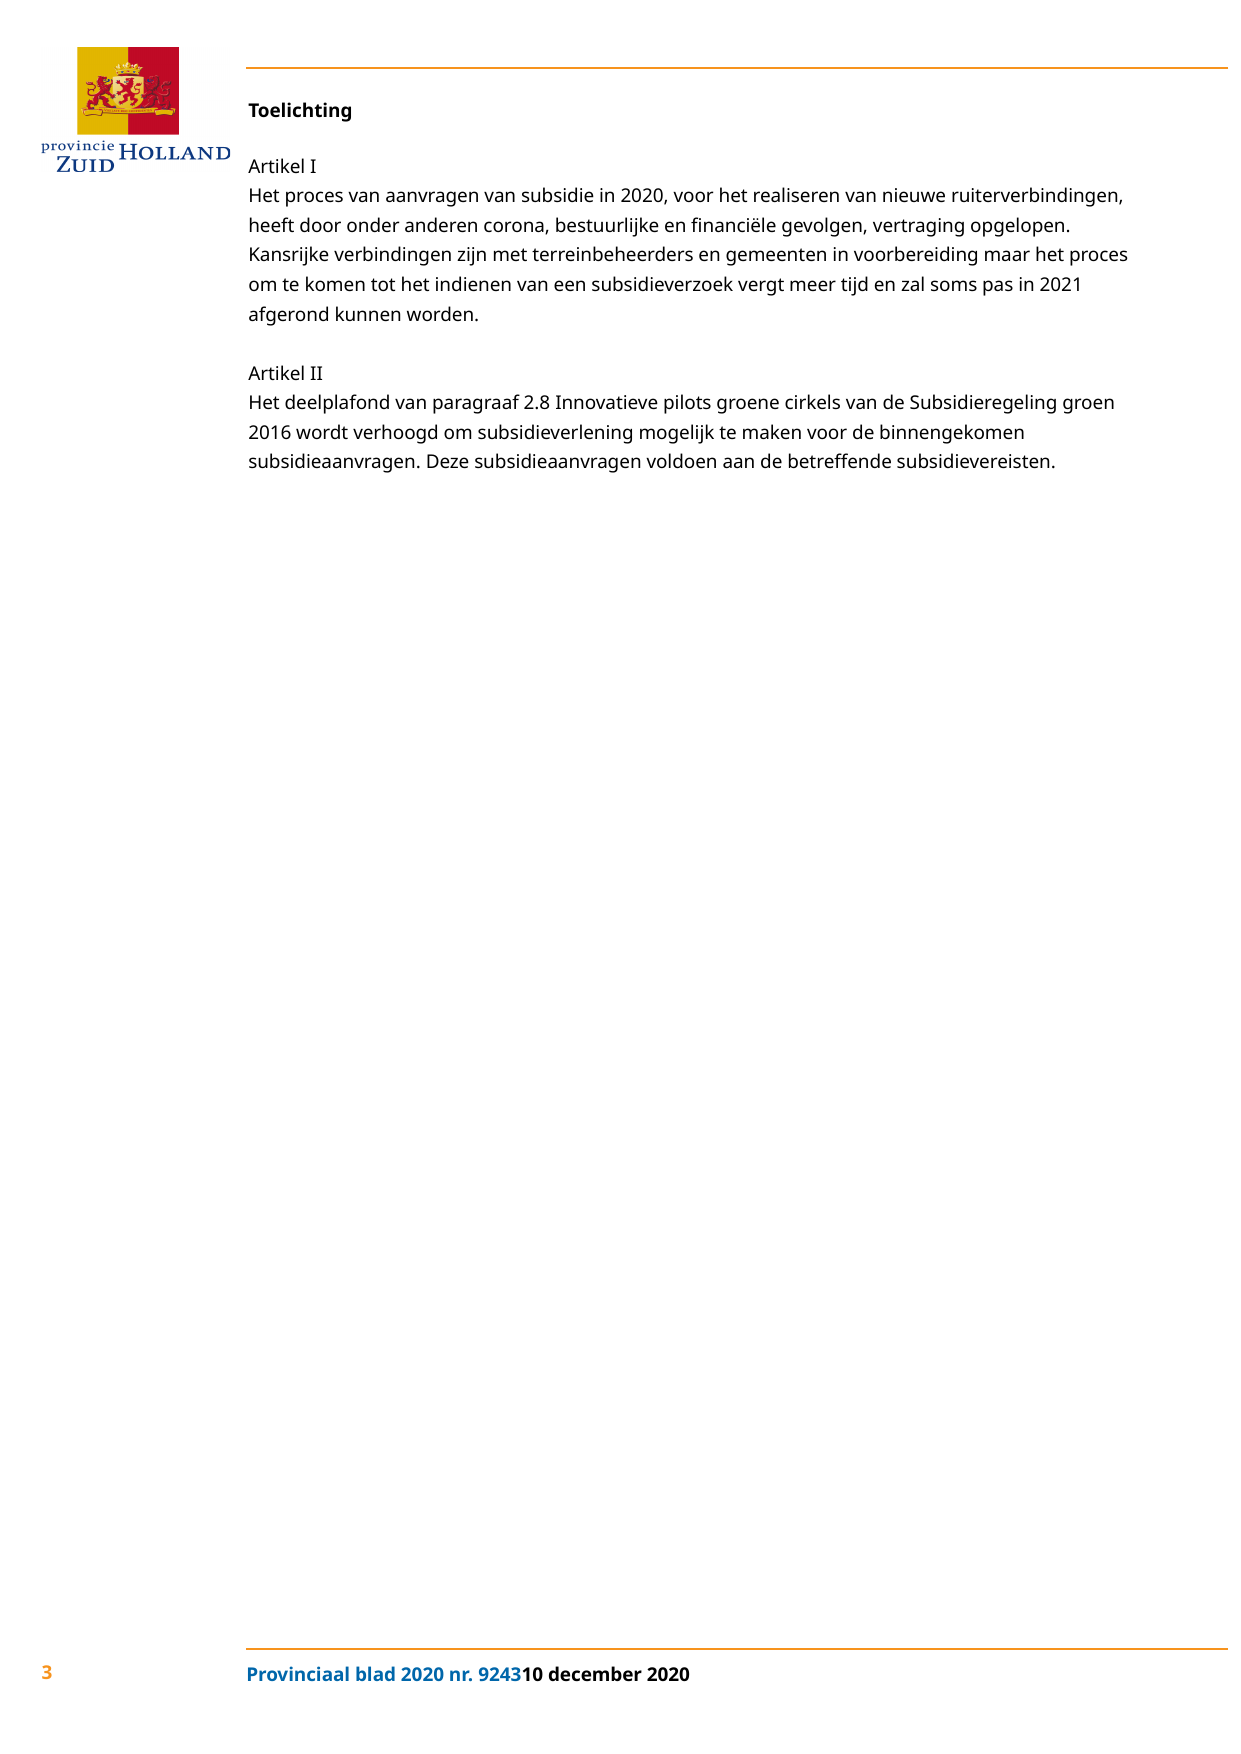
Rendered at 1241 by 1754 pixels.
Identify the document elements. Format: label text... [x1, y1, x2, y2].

text Het proces van aanvragen van subsidie in 2020, voor het realiseren van nieuwe ruiterverbindingen, heeft door onder anderen corona, bestuurlijke en financiële gevolgen, vertraging opgelopen. [248, 182, 1152, 238]
picture [41, 47, 231, 172]
text Artikel II [248, 360, 1152, 386]
text Kansrijke verbindingen zijn met terreinbeheerders en gemeenten in voorbereiding maar het proces om te komen tot het indienen van een subsidieverzoek vergt meer tijd en zal soms pas in 2021 afgerond kunnen worden. [248, 242, 1152, 327]
text Artikel I [248, 153, 1152, 179]
text Toelichting [248, 95, 1152, 123]
text Het deelplafond van paragraaf 2.8 Innovatieve pilots groene cirkels van de Subsidieregeling groen 2016 wordt verhoogd om subsidieverlening mogelijk te maken voor de binnengekomen subsidieaanvragen. Deze subsidieaanvragen voldoen aan de betreffende subsidievereisten. [248, 389, 1152, 474]
